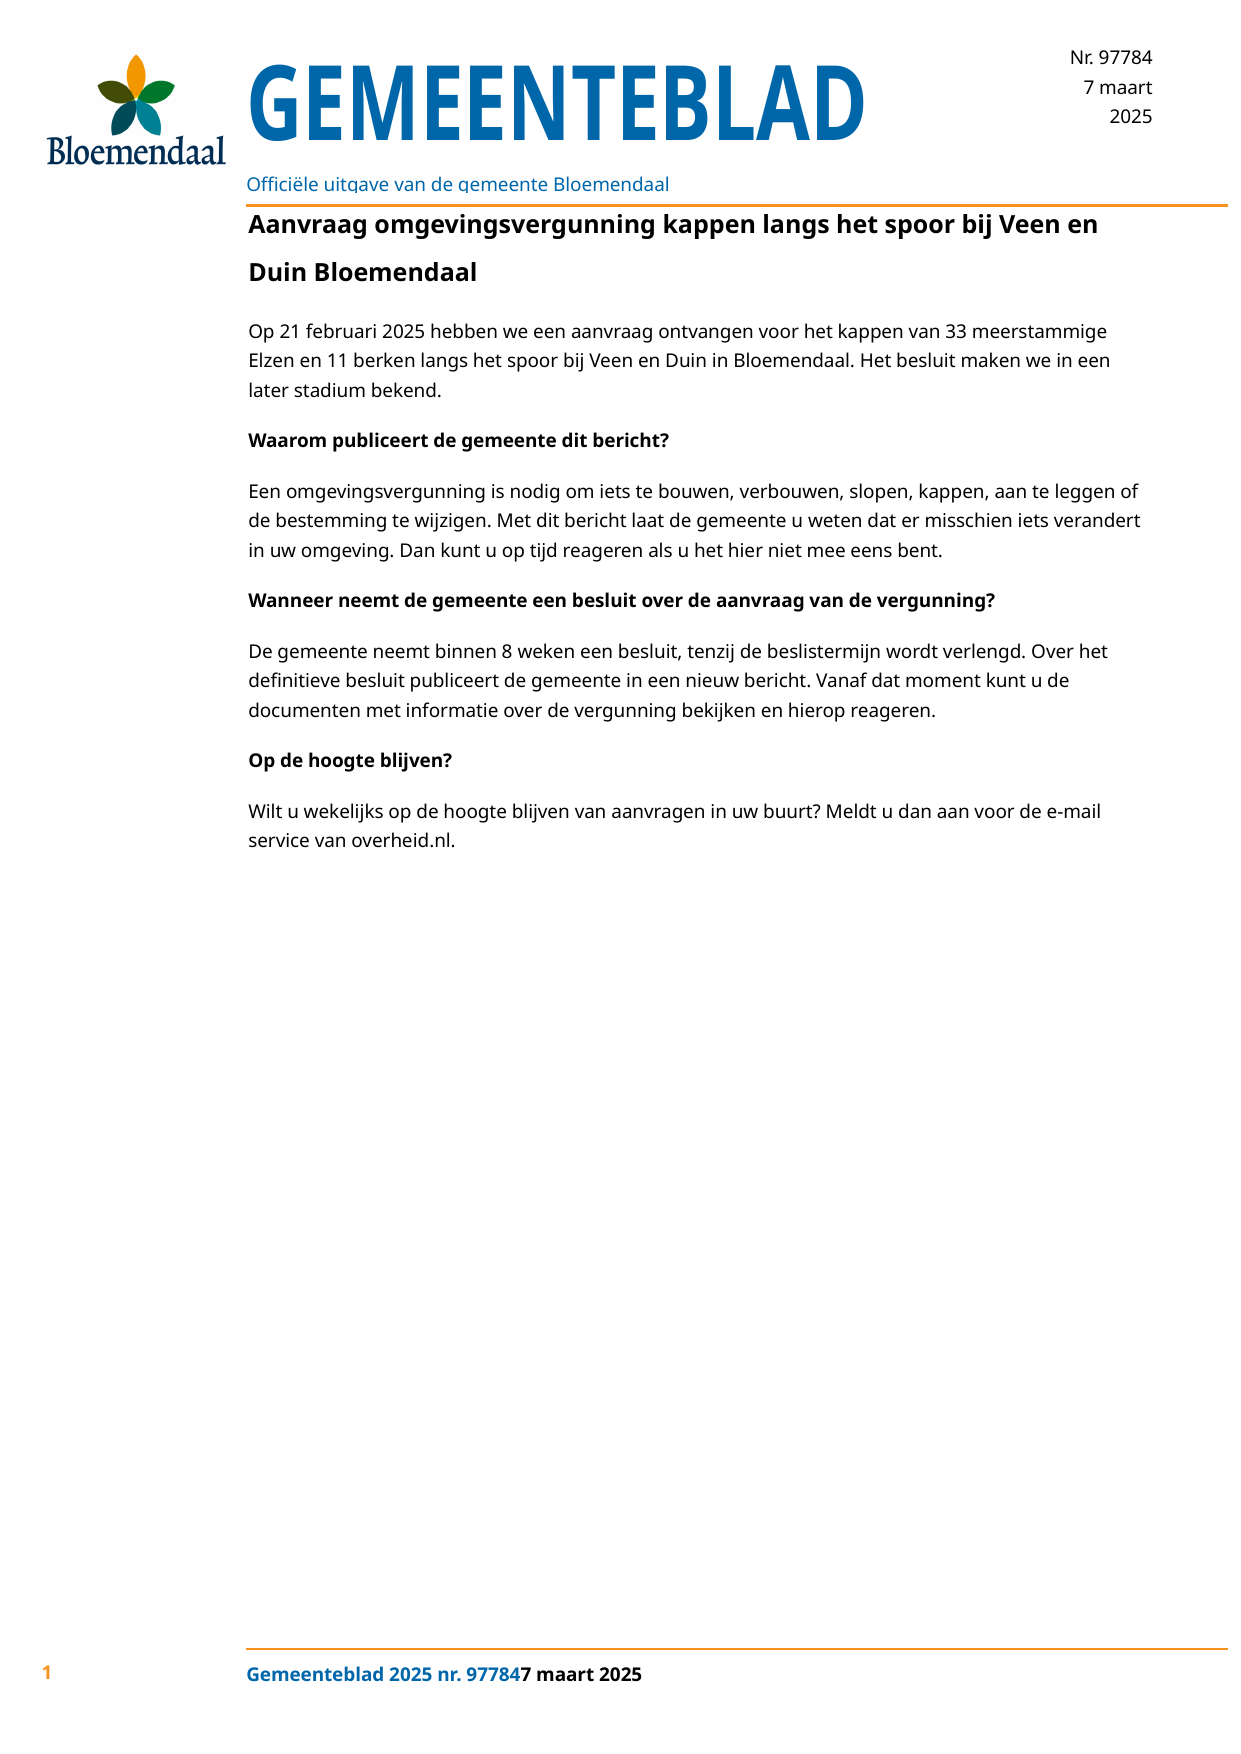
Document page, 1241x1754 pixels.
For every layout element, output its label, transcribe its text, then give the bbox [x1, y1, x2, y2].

text Een omgevingsvergunning is nodig om iets te bouwen, verbouwen, slopen, kappen, aan te leggen of de bestemming te wijzigen. Met dit bericht laat de gemeente u weten dat er misschien iets verandert in uw omgeving. Dan kunt u op tijd reageren als u het hier niet mee eens bent. [248, 478, 1152, 563]
text Op de hoogte blijven? [248, 747, 1152, 773]
text De gemeente neemt binnen 8 weken een besluit, tenzij de beslistermijn wordt verlengd. Over het definitieve besluit publiceert de gemeente in een nieuw bericht. Vanaf dat moment kunt u de documenten met informatie over de vergunning bekijken en hierop reageren. [248, 638, 1152, 723]
text Op 21 februari 2025 hebben we een aanvraag ontvangen voor het kappen van 33 meerstammige Elzen en 11 berken langs het spoor bij Veen en Duin in Bloemendaal. Het besluit maken we in een later stadium bekend. [248, 318, 1152, 403]
text Waarom publiceert de gemeente dit bericht? [248, 427, 1152, 453]
text Aanvraag omgevingsvergunning kappen langs het spoor bij Veen en Duin Bloemendaal [248, 207, 1152, 288]
picture [41, 47, 231, 172]
text Wanneer neemt de gemeente een besluit over de aanvraag van de vergunning? [248, 587, 1152, 613]
text Wilt u wekelijks op de hoogte blijven van aanvragen in uw buurt? Meldt u dan aan voor de e-mail service van overheid.nl. [248, 798, 1152, 853]
